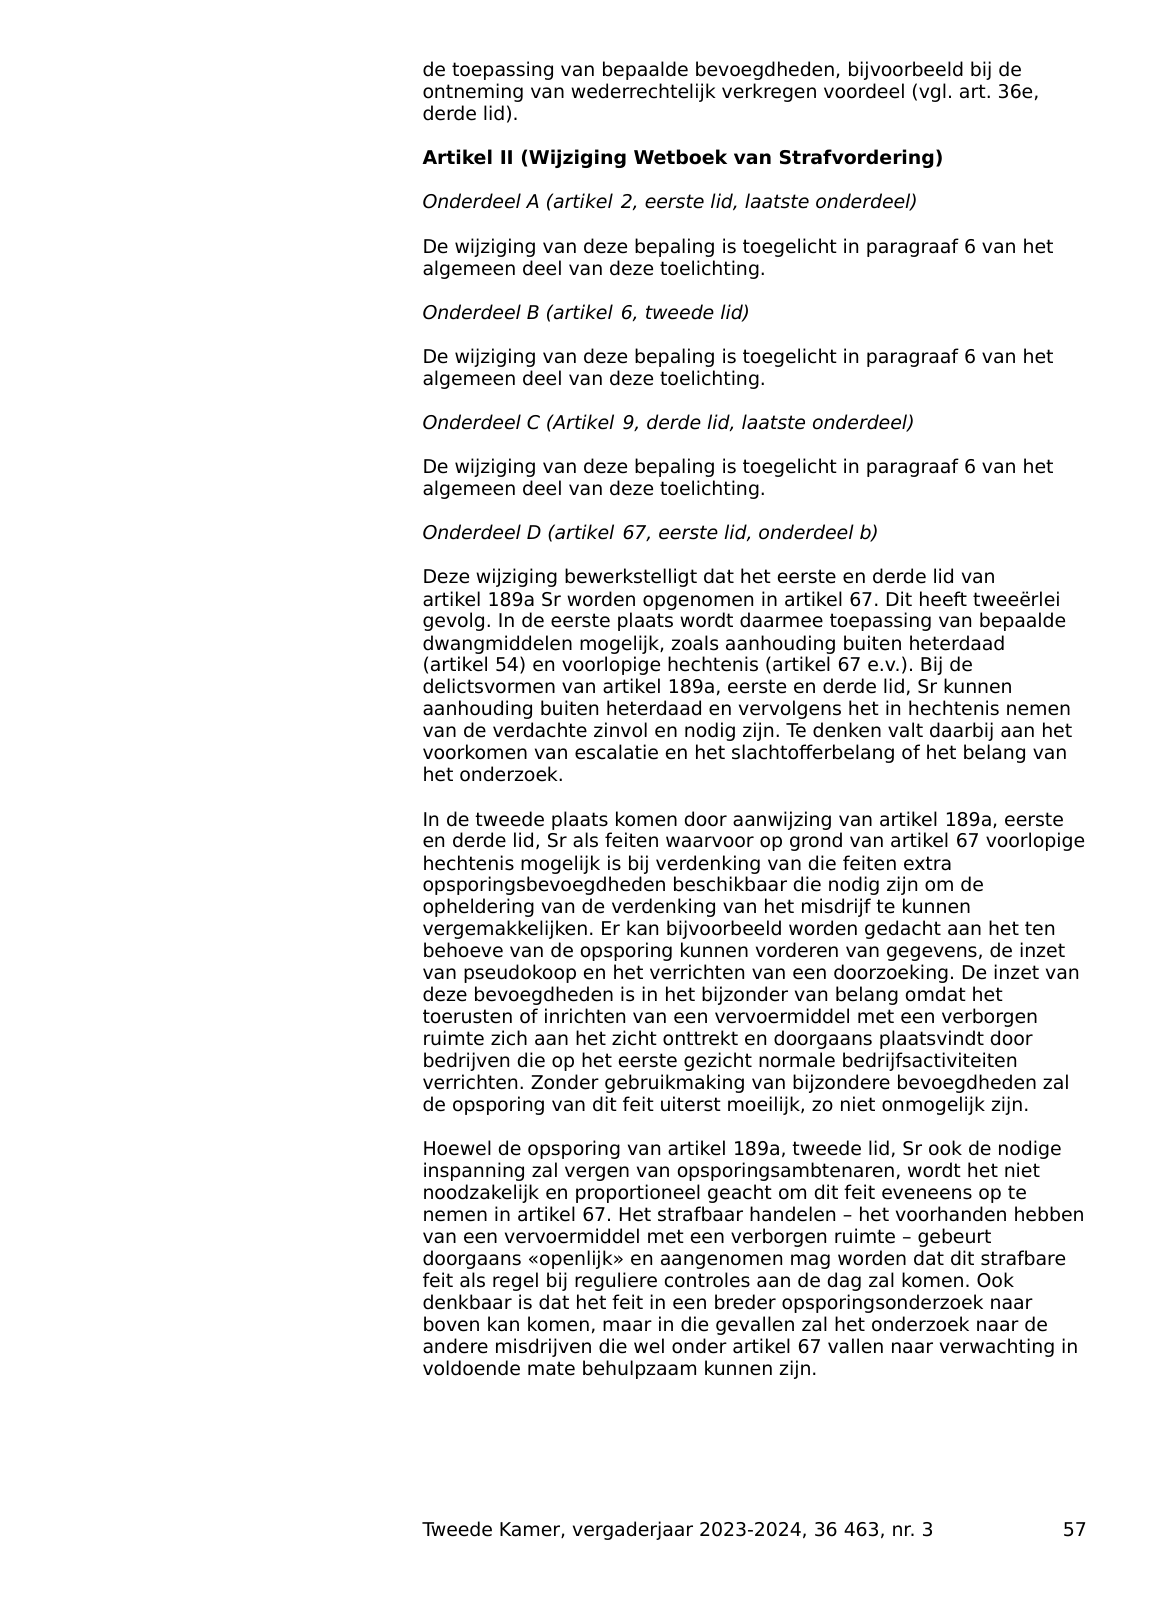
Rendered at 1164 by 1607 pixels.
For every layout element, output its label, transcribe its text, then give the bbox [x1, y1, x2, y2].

subtitle Onderdeel C (Artikel 9, derde lid, laatste onderdeel) [422, 412, 1087, 434]
text De wijziging van deze bepaling is toegelicht in paragraaf 6 van het algemeen deel van deze toelichting. [422, 456, 1087, 500]
subtitle Onderdeel B (artikel 6, tweede lid) [422, 302, 1087, 324]
subtitle Onderdeel D (artikel 67, eerste lid, onderdeel b) [422, 522, 1087, 544]
text In de tweede plaats komen door aanwijzing van artikel 189a, eerste en derde lid, Sr als feiten waarvoor op grond van artikel 67 voorlopige hechtenis mogelijk is bij verdenking van die feiten extra opsporingsbevoegdheden beschikbaar die nodig zijn om de opheldering van de verdenking van het misdrijf te kunnen vergemakkelijken. Er kan bijvoorbeeld worden gedacht aan het ten behoeve van de opsporing kunnen vorderen van gegevens, de inzet van pseudokoop en het verrichten van een doorzoeking. De inzet van deze bevoegdheden is in het bijzonder van belang omdat het toerusten of inrichten van een vervoermiddel met een verborgen ruimte zich aan het zicht onttrekt en doorgaans plaatsvindt door bedrijven die op het eerste gezicht normale bedrijfsactiviteiten verrichten. Zonder gebruikmaking van bijzondere bevoegdheden zal de opsporing van dit feit uiterst moeilijk, zo niet onmogelijk zijn. [422, 808, 1087, 1116]
text De wijziging van deze bepaling is toegelicht in paragraaf 6 van het algemeen deel van deze toelichting. [422, 236, 1087, 279]
text de toepassing van bepaalde bevoegdheden, bijvoorbeeld bij de ontneming van wederrechtelijk verkregen voordeel (vgl. art. 36e, derde lid). [422, 59, 1087, 125]
subtitle Artikel II (Wijziging Wetboek van Strafvordering) [422, 147, 1087, 169]
text Hoewel de opsporing van artikel 189a, tweede lid, Sr ook de nodige inspanning zal vergen van opsporingsambtenaren, wordt het niet noodzakelijk en proportioneel geacht om dit feit eveneens op te nemen in artikel 67. Het strafbaar handelen – het voorhanden hebben van een vervoermiddel met een verborgen ruimte – gebeurt doorgaans «openlijk» en aangenomen mag worden dat dit strafbare feit als regel bij reguliere controles aan de dag zal komen. Ook denkbaar is dat het feit in een breder opsporingsonderzoek naar boven kan komen, maar in die gevallen zal het onderzoek naar de andere misdrijven die wel onder artikel 67 vallen naar verwachting in voldoende mate behulpzaam kunnen zijn. [422, 1138, 1087, 1380]
subtitle Onderdeel A (artikel 2, eerste lid, laatste onderdeel) [422, 191, 1087, 213]
text De wijziging van deze bepaling is toegelicht in paragraaf 6 van het algemeen deel van deze toelichting. [422, 346, 1087, 390]
text Deze wijziging bewerkstelligt dat het eerste en derde lid van artikel 189a Sr worden opgenomen in artikel 67. Dit heeft tweeërlei gevolg. In de eerste plaats wordt daarmee toepassing van bepaalde dwangmiddelen mogelijk, zoals aanhouding buiten heterdaad (artikel 54) en voorlopige hechtenis (artikel 67 e.v.). Bij de delictsvormen van artikel 189a, eerste en derde lid, Sr kunnen aanhouding buiten heterdaad en vervolgens het in hechtenis nemen van de verdachte zinvol en nodig zijn. Te denken valt daarbij aan het voorkomen van escalatie en het slachtofferbelang of het belang van het onderzoek. [422, 566, 1087, 786]
